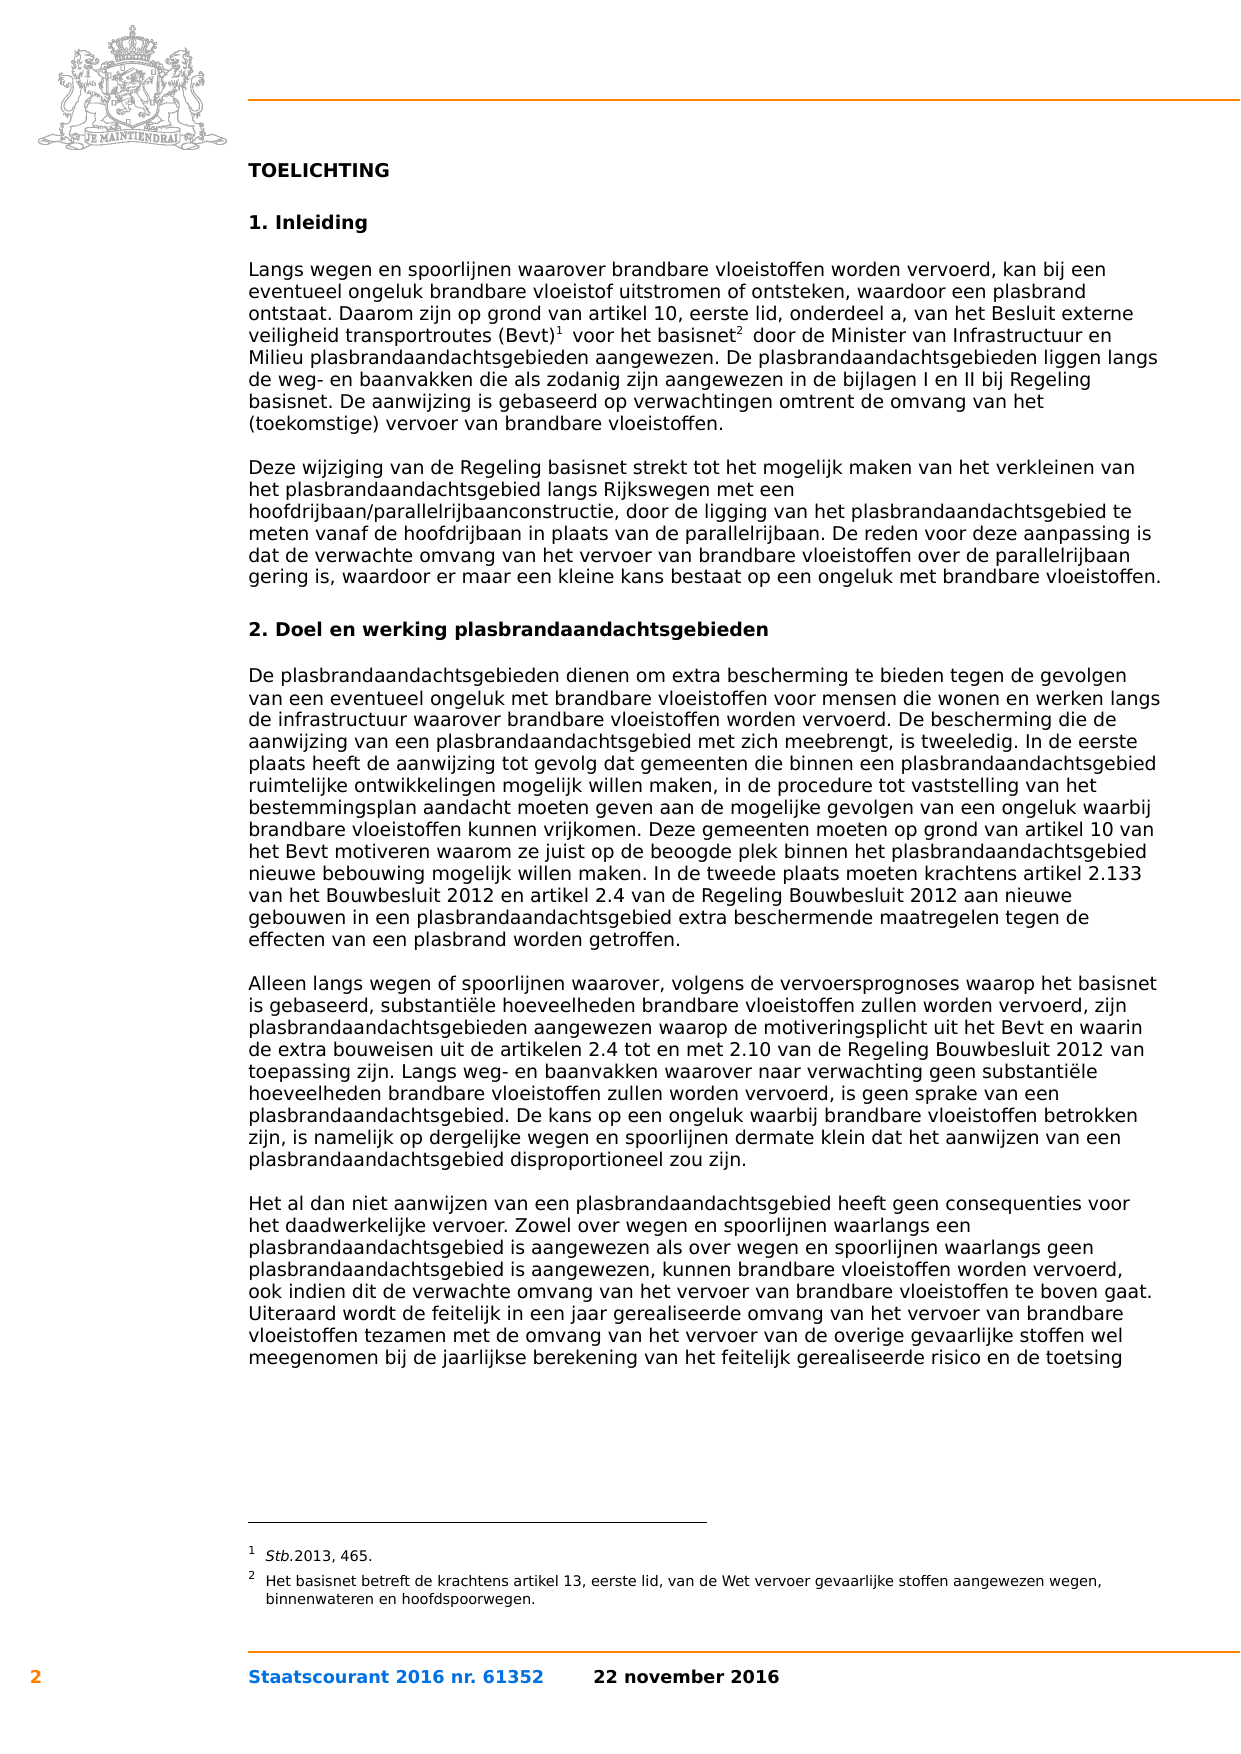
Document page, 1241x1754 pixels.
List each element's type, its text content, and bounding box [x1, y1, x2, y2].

picture [38, 25, 227, 150]
text Langs wegen en spoorlijnen waarover brandbare vloeistoffen worden vervoerd, kan bij een eventueel ongeluk brandbare vloeistof uitstromen of ontsteken, waardoor een plasbrand ontstaat. Daarom zijn op grond van artikel 10, eerste lid, onderdeel a, van het Besluit externe veiligheid transportroutes (Bevt) voor het basisnet door de Minister van Infrastructuur en Milieu plasbrandaandachtsgebieden aangewezen. De plasbrandaandachtsgebieden liggen langs de weg- en baanvakken die als zodanig zijn aangewezen in de bijlagen I en II bij Regeling basisnet. De aanwijzing is gebaseerd op verwachtingen omtrent de omvang van het (toekomstige) vervoer van brandbare vloeistoffen. [248, 259, 1163, 435]
subtitle TOELICHTING [248, 160, 1163, 182]
text Deze wijziging van de Regeling basisnet strekt tot het mogelijk maken van het verkleinen van het plasbrandaandachtsgebied langs Rijkswegen met een hoofdrijbaan/parallelrijbaanconstructie, door de ligging van het plasbrandaandachtsgebied te meten vanaf de hoofdrijbaan in plaats van de parallelrijbaan. De reden voor deze aanpassing is dat de verwachte omvang van het vervoer van brandbare vloeistoffen over de parallelrijbaan gering is, waardoor er maar een kleine kans bestaat op een ongeluk met brandbare vloeistoffen. [248, 457, 1163, 588]
subtitle 2. Doel en werking plasbrandaandachtsgebieden [248, 618, 1163, 640]
text Het al dan niet aanwijzen van een plasbrandaandachtsgebied heeft geen consequenties voor het daadwerkelijke vervoer. Zowel over wegen en spoorlijnen waarlangs een plasbrandaandachtsgebied is aangewezen als over wegen en spoorlijnen waarlangs geen plasbrandaandachtsgebied is aangewezen, kunnen brandbare vloeistoffen worden vervoerd, ook indien dit de verwachte omvang van het vervoer van brandbare vloeistoffen te boven gaat. Uiteraard wordt de feitelijk in een jaar gerealiseerde omvang van het vervoer van brandbare vloeistoffen tezamen met de omvang van het vervoer van de overige gevaarlijke stoffen wel meegenomen bij de jaarlijkse berekening van het feitelijk gerealiseerde risico en de toetsing [248, 1193, 1163, 1412]
text Alleen langs wegen of spoorlijnen waarover, volgens de vervoersprognoses waarop het basisnet is gebaseerd, substantiële hoeveelheden brandbare vloeistoffen zullen worden vervoerd, zijn plasbrandaandachtsgebieden aangewezen waarop de motiveringsplicht uit het Bevt en waarin de extra bouweisen uit de artikelen 2.4 tot en met 2.10 van de Regeling Bouwbesluit 2012 van toepassing zijn. Langs weg- en baanvakken waarover naar verwachting geen substantiële hoeveelheden brandbare vloeistoffen zullen worden vervoerd, is geen sprake van een plasbrandaandachtsgebied. De kans op een ongeluk waarbij brandbare vloeistoffen betrokken zijn, is namelijk op dergelijke wegen en spoorlijnen dermate klein dat het aanwijzen van een plasbrandaandachtsgebied disproportioneel zou zijn. [248, 973, 1163, 1171]
text De plasbrandaandachtsgebieden dienen om extra bescherming te bieden tegen de gevolgen van een eventueel ongeluk met brandbare vloeistoffen voor mensen die wonen en werken langs de infrastructuur waarover brandbare vloeistoffen worden vervoerd. De bescherming die de aanwijzing van een plasbrandaandachtsgebied met zich meebrengt, is tweeledig. In de eerste plaats heeft de aanwijzing tot gevolg dat gemeenten die binnen een plasbrandaandachtsgebied ruimtelijke ontwikkelingen mogelijk willen maken, in de procedure tot vaststelling van het bestemmingsplan aandacht moeten geven aan de mogelijke gevolgen van een ongeluk waarbij brandbare vloeistoffen kunnen vrijkomen. Deze gemeenten moeten op grond van artikel 10 van het Bevt motiveren waarom ze juist op de beoogde plek binnen het plasbrandaandachtsgebied nieuwe bebouwing mogelijk willen maken. In de tweede plaats moeten krachtens artikel 2.133 van het Bouwbesluit 2012 en artikel 2.4 van de Regeling Bouwbesluit 2012 aan nieuwe gebouwen in een plasbrandaandachtsgebied extra beschermende maatregelen tegen de effecten van een plasbrand worden getroffen. [248, 665, 1163, 951]
text Het basisnet betreft de krachtens artikel 13, eerste lid, van de Wet vervoer gevaarlijke stoffen aangewezen wegen, binnenwateren en hoofdspoorwegen. [248, 1569, 1163, 1608]
subtitle 1. Inleiding [248, 212, 1163, 234]
text Stb.2013, 465. [248, 1544, 1163, 1566]
